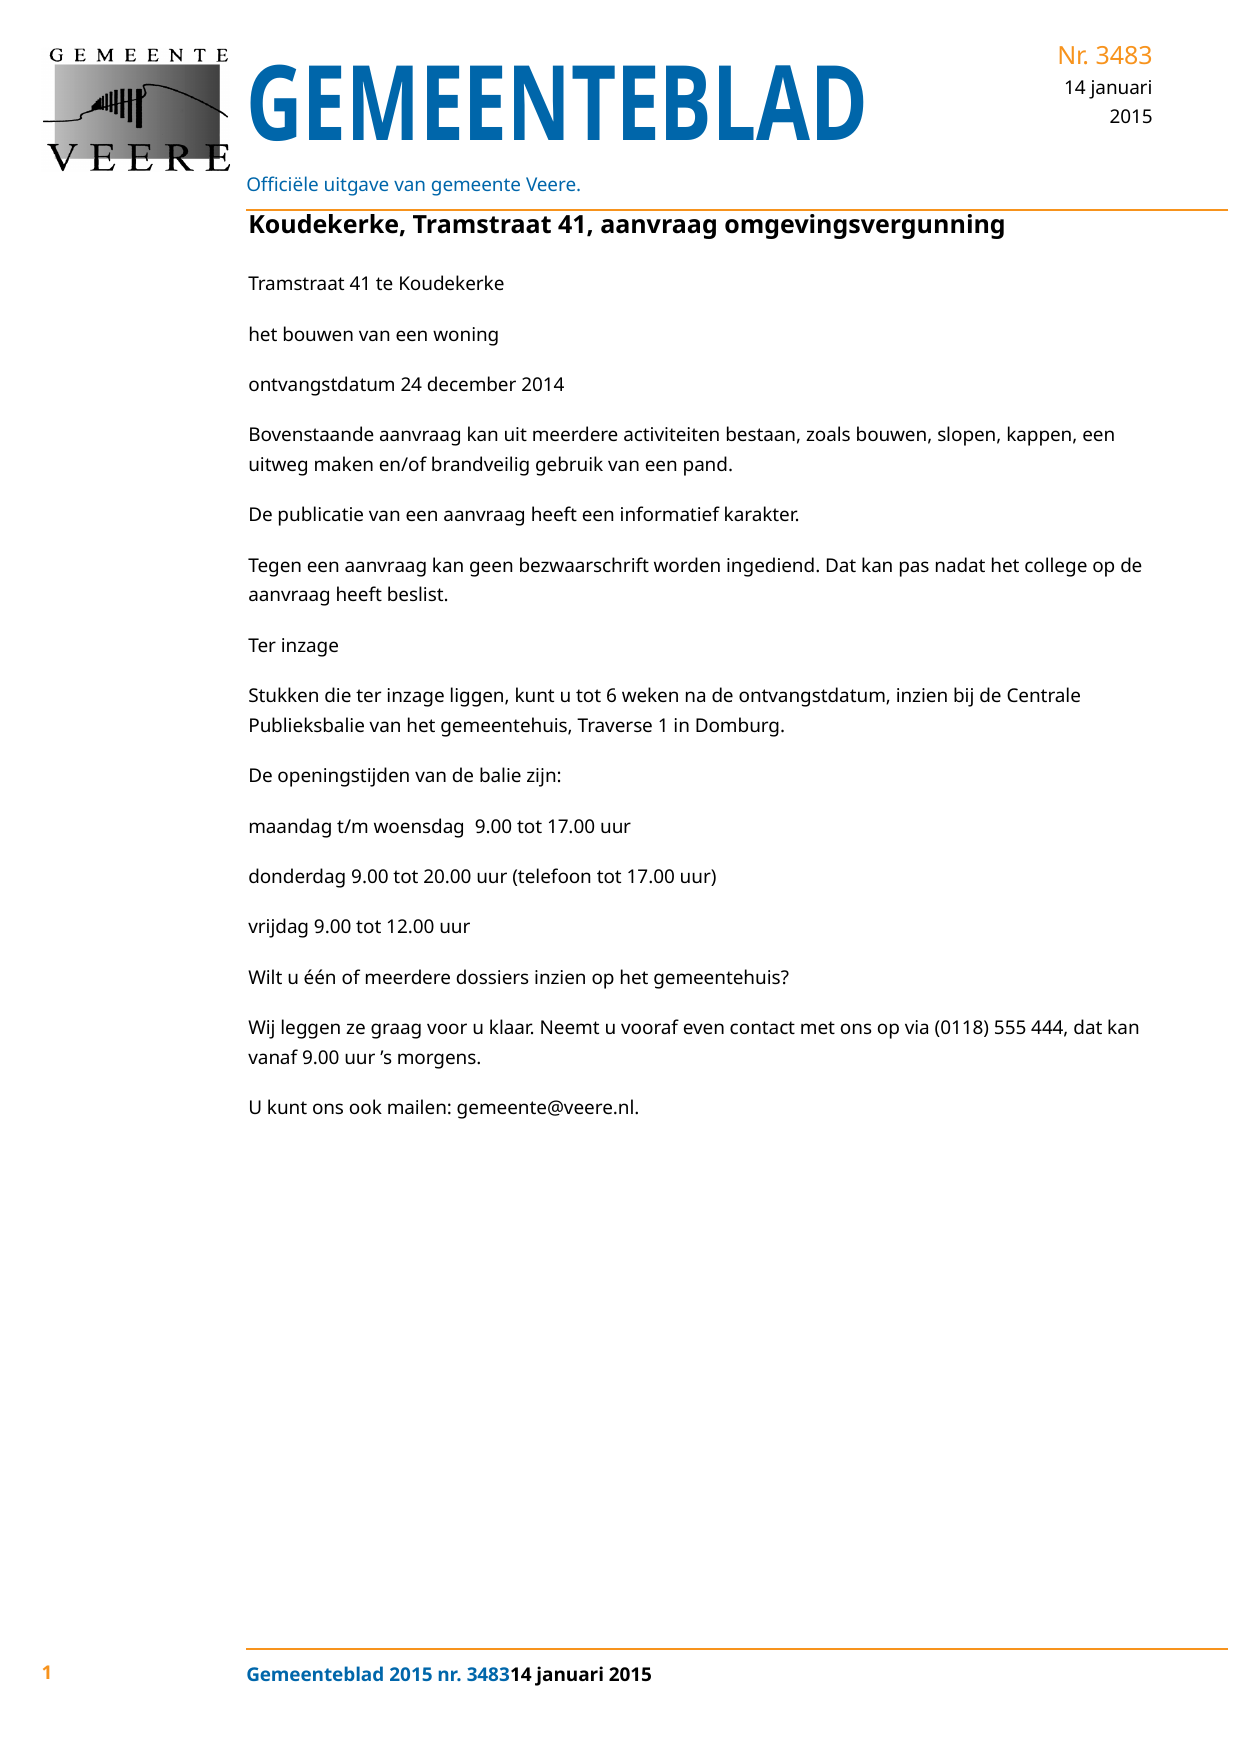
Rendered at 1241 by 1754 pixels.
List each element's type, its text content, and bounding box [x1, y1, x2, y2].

text Koudekerke, Tramstraat 41, aanvraag omgevingsvergunning [248, 211, 1152, 241]
text Tegen een aanvraag kan geen bezwaarschrift worden ingediend. Dat kan pas nadat het college op de aanvraag heeft beslist. [248, 552, 1152, 607]
text De openingstijden van de balie zijn: [248, 762, 1152, 788]
text U kunt ons ook mailen: gemeente@veere.nl. [248, 1094, 1152, 1120]
text donderdag 9.00 tot 20.00 uur (telefoon tot 17.00 uur) [248, 863, 1152, 889]
text Wij leggen ze graag voor u klaar. Neemt u vooraf even contact met ons op via (0118) 555 444, dat kan vanaf 9.00 uur ’s morgens. [248, 1014, 1152, 1070]
text Tramstraat 41 te Koudekerke [248, 270, 1152, 296]
text maandag t/m woensdag 9.00 tot 17.00 uur [248, 813, 1152, 838]
text Stukken die ter inzage liggen, kunt u tot 6 weken na de ontvangstdatum, inzien bij de Centrale Publieksbalie van het gemeentehuis, Traverse 1 in Domburg. [248, 682, 1152, 738]
text Wilt u één of meerdere dossiers inzien op het gemeentehuis? [248, 964, 1152, 990]
picture [41, 47, 231, 172]
text Ter inzage [248, 632, 1152, 658]
text het bouwen van een woning [248, 321, 1152, 346]
text De publicatie van een aanvraag heeft een informatief karakter. [248, 502, 1152, 527]
text Bovenstaande aanvraag kan uit meerdere activiteiten bestaan, zoals bouwen, slopen, kappen, een uitweg maken en/of brandveilig gebruik van een pand. [248, 422, 1152, 477]
text ontvangstdatum 24 december 2014 [248, 371, 1152, 397]
text vrijdag 9.00 tot 12.00 uur [248, 914, 1152, 939]
